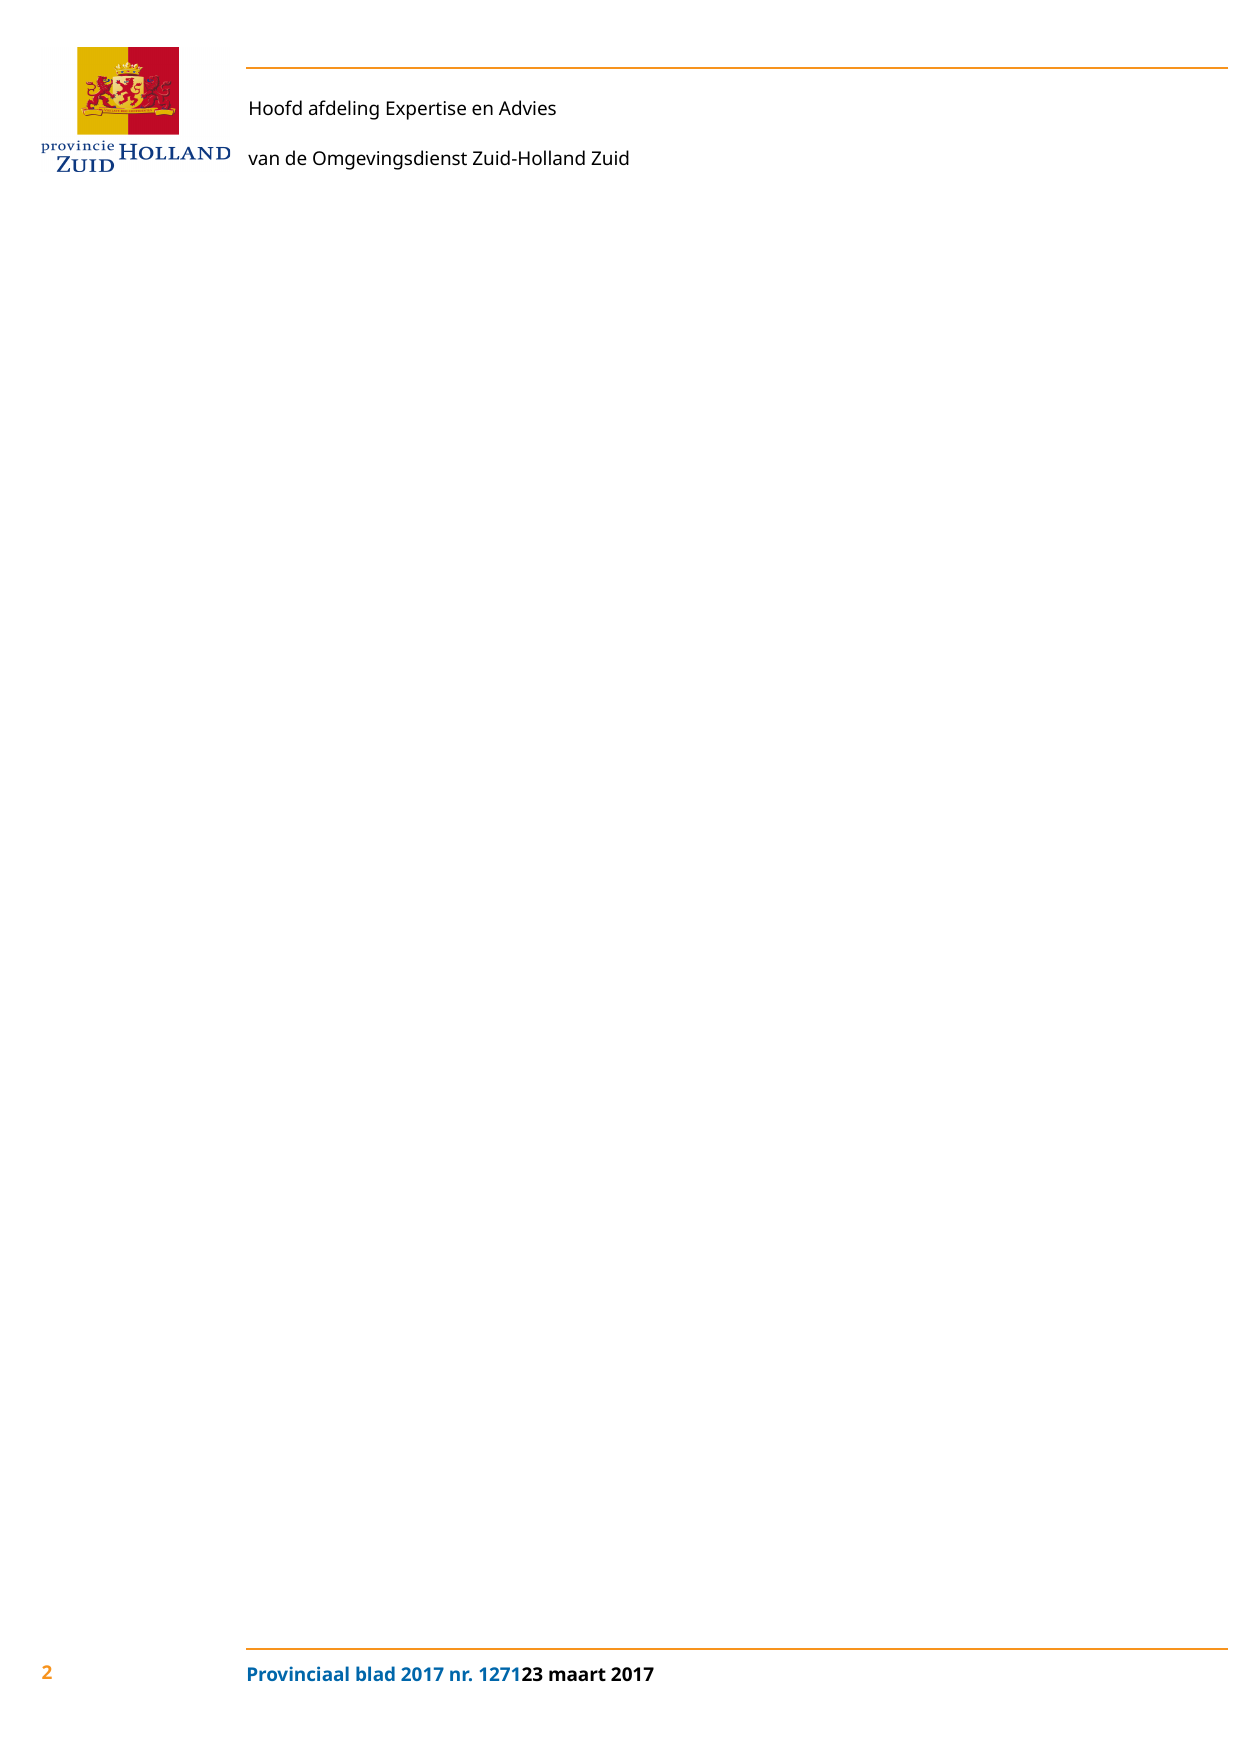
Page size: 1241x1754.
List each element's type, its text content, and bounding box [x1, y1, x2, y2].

picture [41, 47, 231, 172]
text van de Omgevingsdienst Zuid-Holland Zuid [248, 145, 1152, 171]
text Hoofd afdeling Expertise en Advies [248, 95, 1152, 121]
